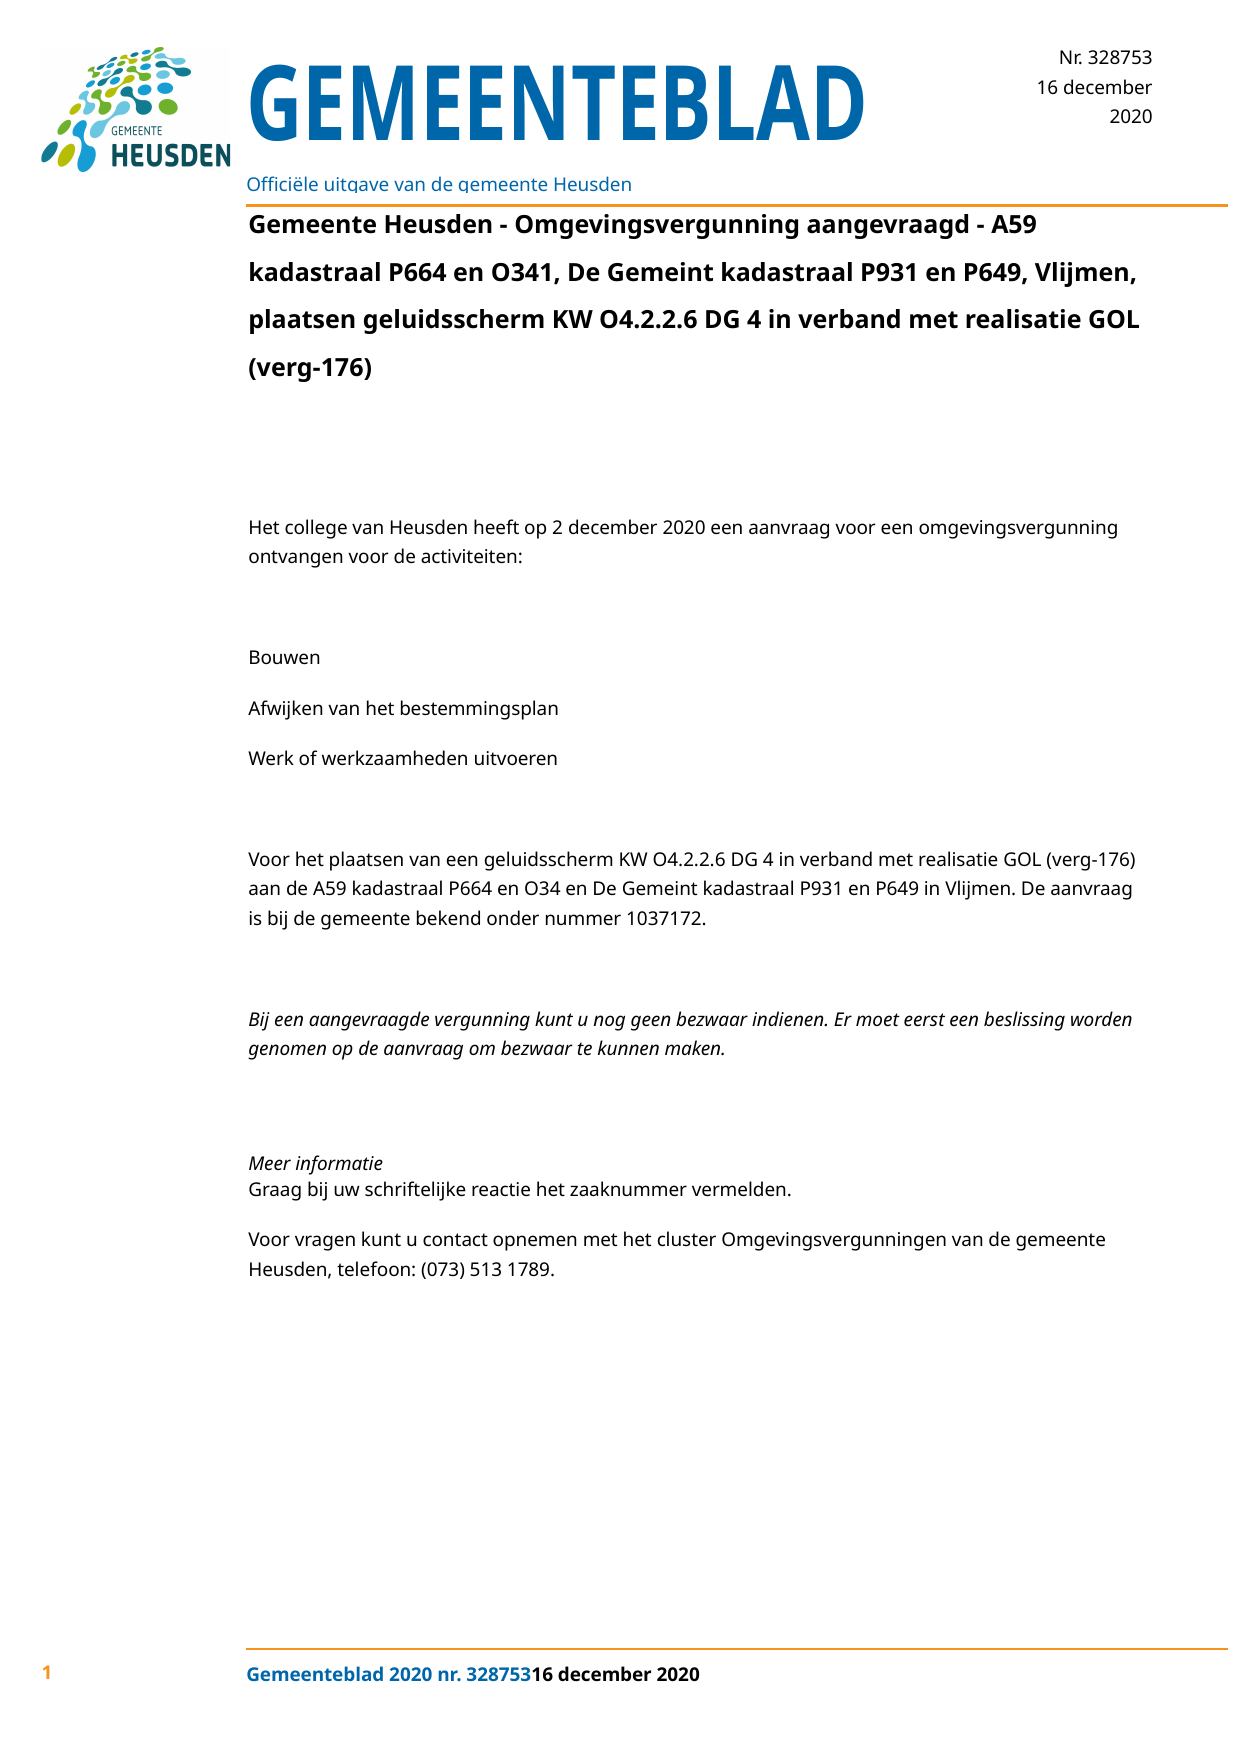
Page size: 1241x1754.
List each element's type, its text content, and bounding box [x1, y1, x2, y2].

text Het college van Heusden heeft op 2 december 2020 een aanvraag voor een omgevingsvergunning ontvangen voor de activiteiten: [248, 514, 1152, 569]
text Meer informatie [248, 1150, 1152, 1176]
text Bouwen [248, 644, 1152, 670]
text Graag bij uw schriftelijke reactie het zaaknummer vermelden. [248, 1176, 1152, 1201]
text Werk of werkzaamheden uitvoeren [248, 745, 1152, 771]
text Voor vragen kunt u contact opnemen met het cluster Omgevingsvergunningen van de gemeente Heusden, telefoon: (073) 513 1789. [248, 1226, 1152, 1281]
text Voor het plaatsen van een geluidsscherm KW O4.2.2.6 DG 4 in verband met realisatie GOL (verg-176) aan de A59 kadastraal P664 en O34 en De Gemeint kadastraal P931 en P649 in Vlijmen. De aanvraag is bij de gemeente bekend onder nummer 1037172. [248, 846, 1152, 931]
text Bij een aangevraagde vergunning kunt u nog geen bezwaar indienen. Er moet eerst een beslissing worden genomen op de aanvraag om bezwaar te kunnen maken. [248, 1006, 1152, 1061]
text Gemeente Heusden - Omgevingsvergunning aangevraagd - A59 kadastraal P664 en O341, De Gemeint kadastraal P931 en P649, Vlijmen, plaatsen geluidsscherm KW O4.2.2.6 DG 4 in verband met realisatie GOL (verg-176) [248, 207, 1152, 384]
picture [41, 47, 231, 172]
text Afwijken van het bestemmingsplan [248, 695, 1152, 721]
